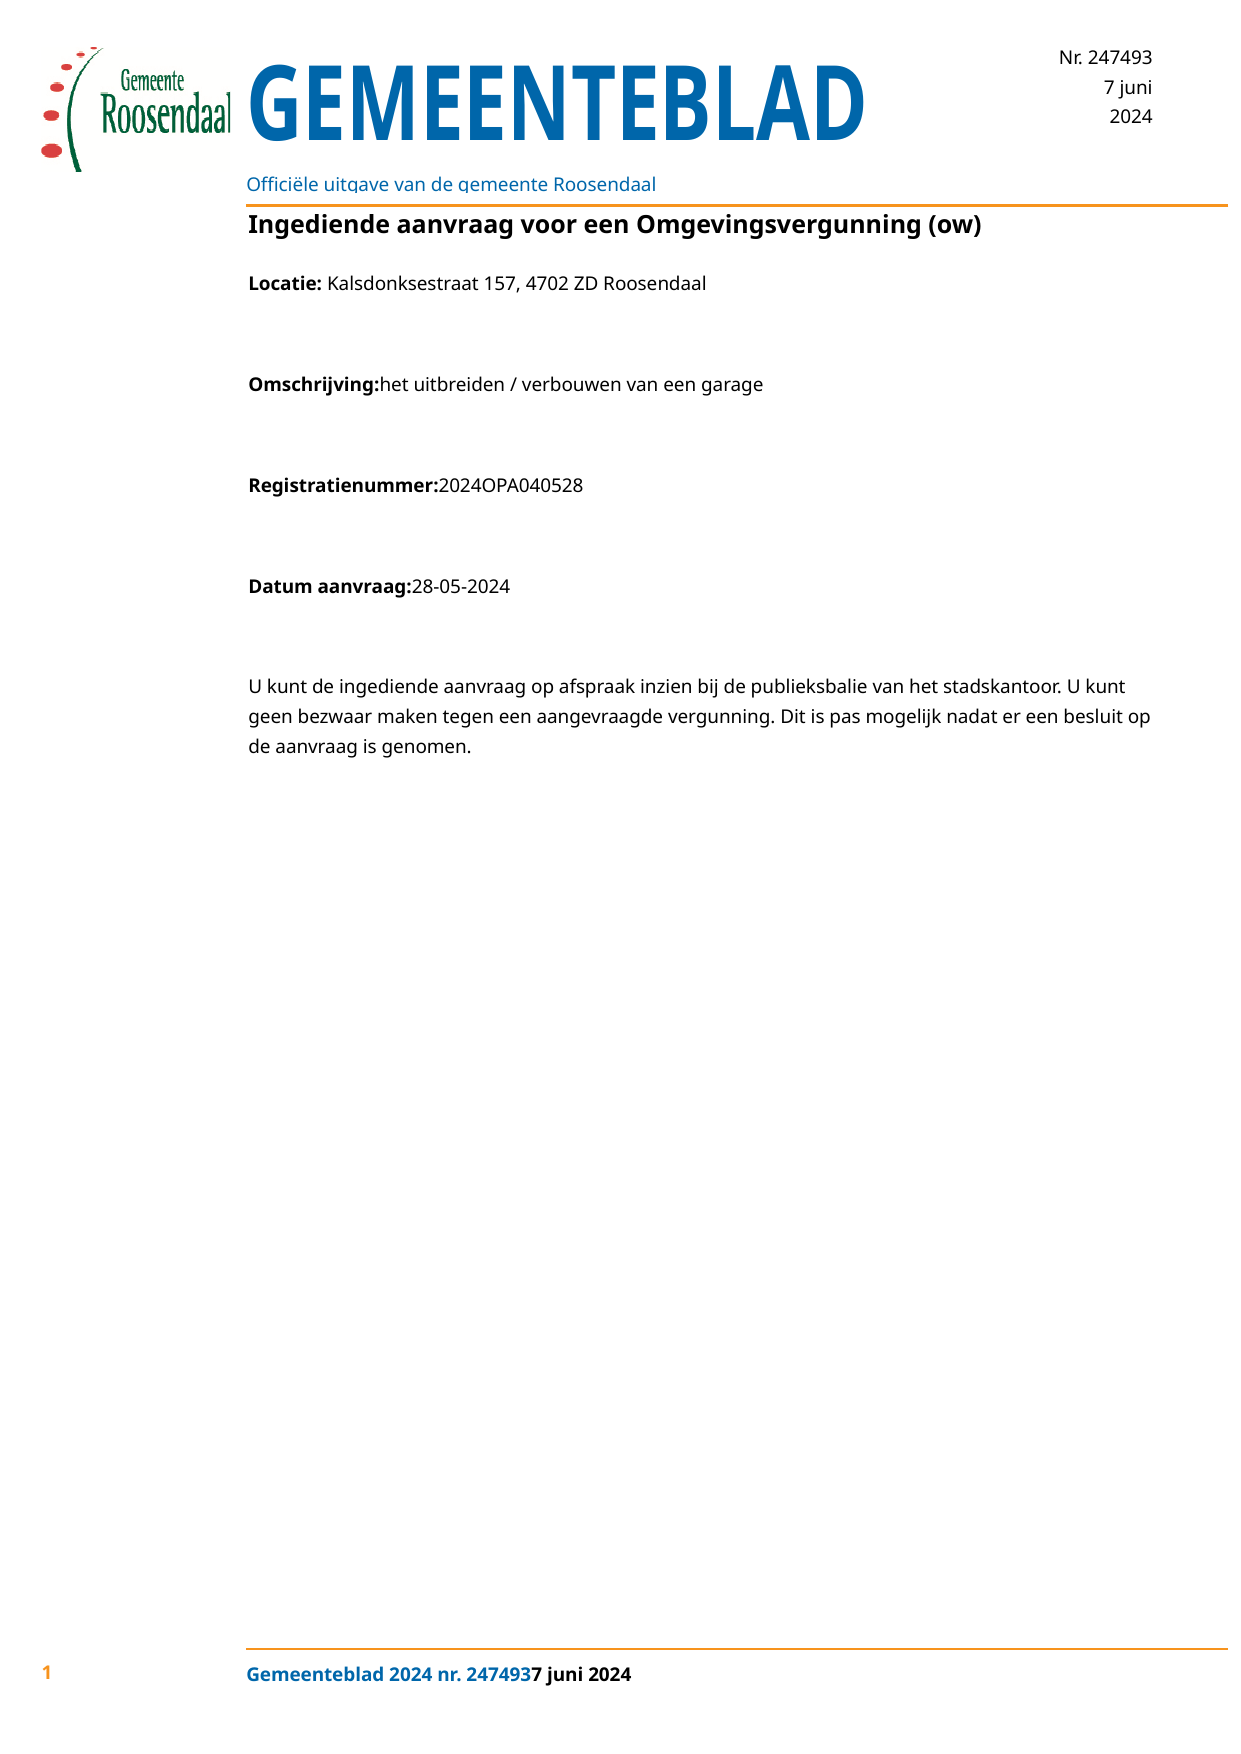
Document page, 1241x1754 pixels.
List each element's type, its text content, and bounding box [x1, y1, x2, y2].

text Ingediende aanvraag voor een Omgevingsvergunning (ow) [248, 207, 1152, 241]
picture [41, 47, 231, 172]
text U kunt de ingediende aanvraag op afspraak inzien bij de publieksbalie van het stadskantoor. U kunt geen bezwaar maken tegen een aangevraagde vergunning. Dit is pas mogelijk nadat er een besluit op de aanvraag is genomen. [248, 674, 1152, 758]
text Registratienummer:2024OPA040528 [248, 472, 1152, 498]
text Omschrijving:het uitbreiden / verbouwen van een garage [248, 371, 1152, 397]
text Locatie: Kalsdonksestraat 157, 4702 ZD Roosendaal [248, 270, 1152, 296]
text Datum aanvraag:28-05-2024 [248, 573, 1152, 598]
